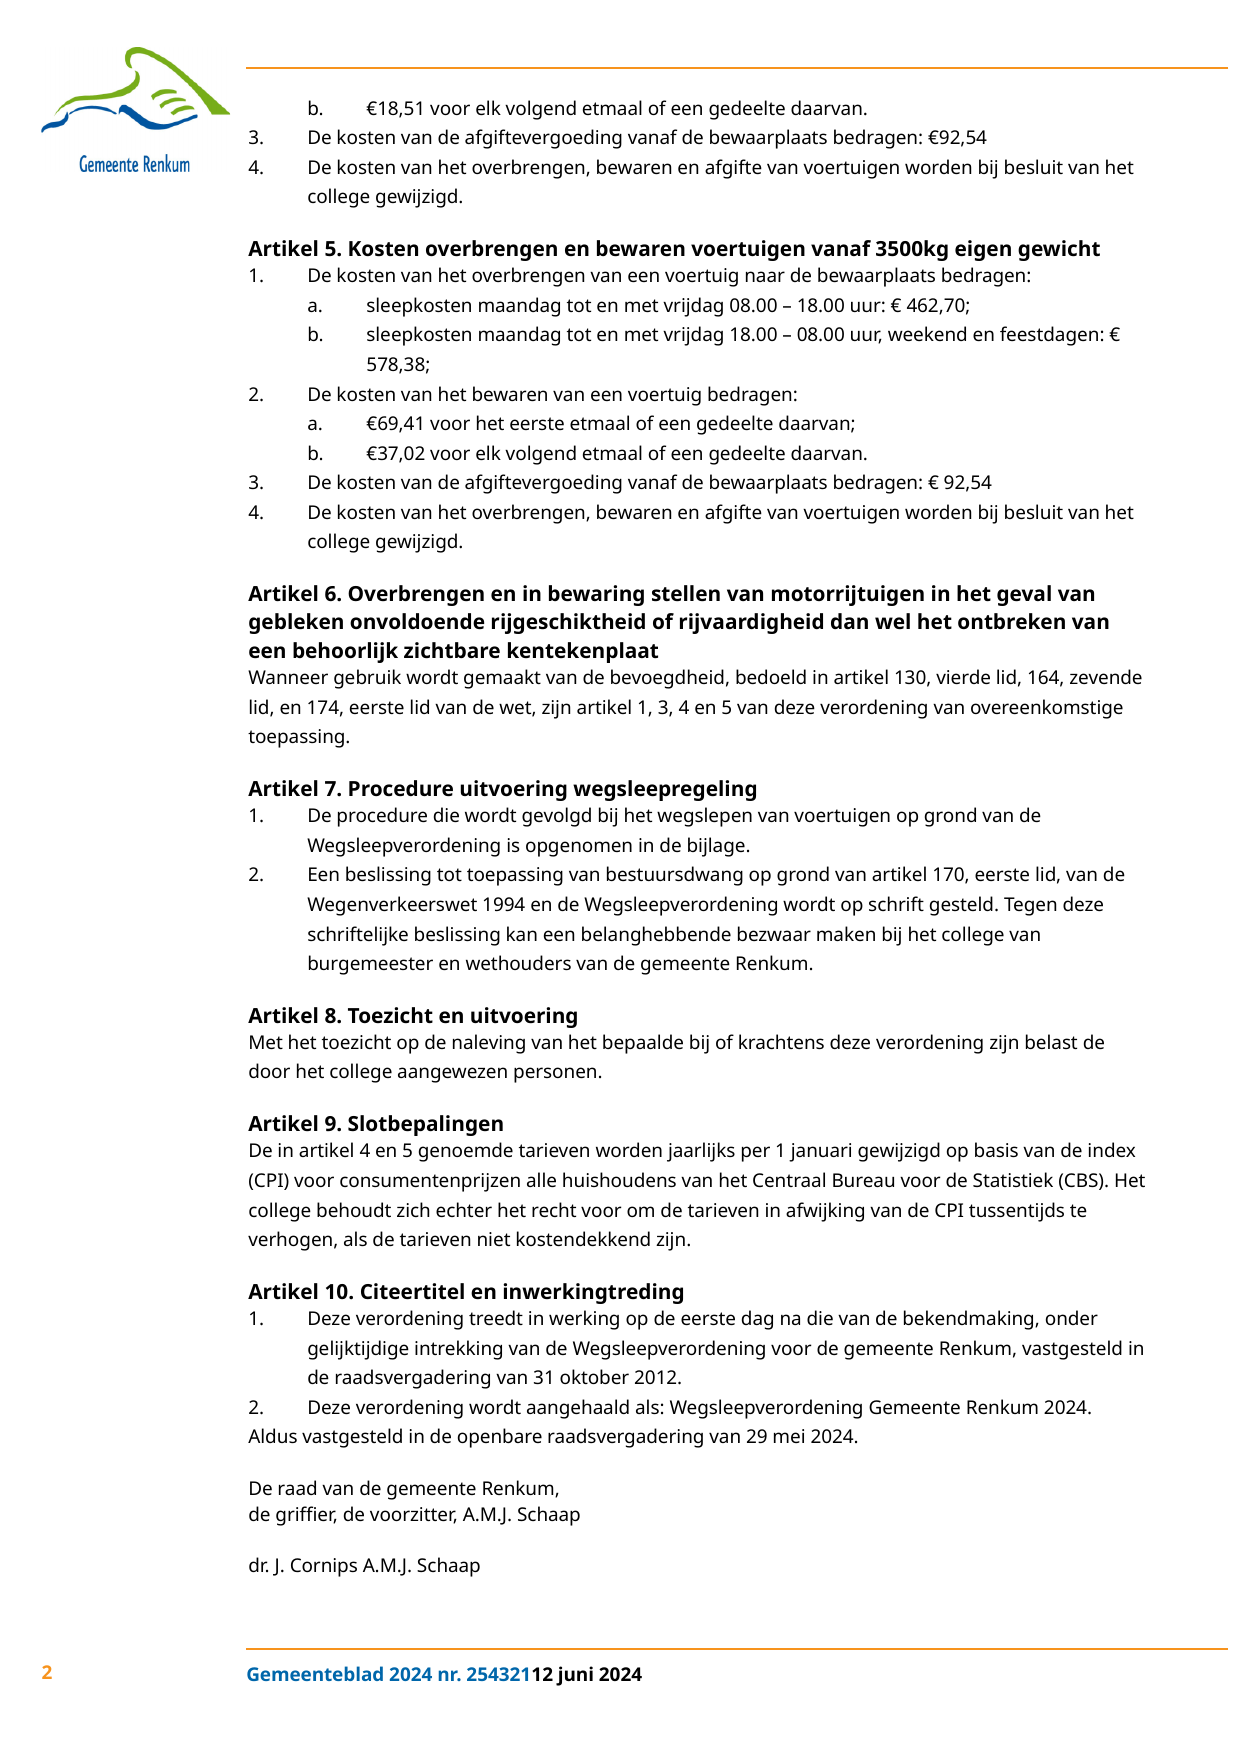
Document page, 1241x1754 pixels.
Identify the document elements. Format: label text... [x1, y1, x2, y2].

text dr. J. Cornips A.M.J. Schaap [248, 1552, 1152, 1578]
text De raad van de gemeente Renkum, [248, 1475, 1152, 1501]
text Artikel 10. Citeertitel en inwerkingtreding [248, 1277, 1152, 1305]
text Aldus vastgesteld in de openbare raadsvergadering van 29 mei 2024. [248, 1423, 1152, 1449]
list De kosten van het overbrengen, bewaren en afgifte van voertuigen worden bij besluit van het college gewijzigd. [248, 499, 1152, 554]
list De kosten van het overbrengen van een voertuig naar de bewaarplaats bedragen: [248, 262, 1152, 288]
list €37,02 voor elk volgend etmaal of een gedeelte daarvan. [307, 440, 1152, 466]
text Artikel 8. Toezicht en uitvoering [248, 1001, 1152, 1029]
text Wanneer gebruik wordt gemaakt van de bevoegdheid, bedoeld in artikel 130, vierde lid, 164, zevende lid, en 174, eerste lid van de wet, zijn artikel 1, 3, 4 en 5 van deze verordening van overeenkomstige toepassing. [248, 664, 1152, 749]
text Artikel 6. Overbrengen en in bewaring stellen van motorrijtuigen in het geval van gebleken onvoldoende rijgeschiktheid of rijvaardigheid dan wel het ontbreken van een behoorlijk zichtbare kentekenplaat [248, 579, 1152, 664]
text De in artikel 4 en 5 genoemde tarieven worden jaarlijks per 1 januari gewijzigd op basis van de index (CPI) voor consumentenprijzen alle huishoudens van het Centraal Bureau voor de Statistiek (CBS). Het college behoudt zich echter het recht voor om de tarieven in afwijking van de CPI tussentijds te verhogen, als de tarieven niet kostendekkend zijn. [248, 1138, 1152, 1252]
text Artikel 9. Slotbepalingen [248, 1109, 1152, 1138]
text Met het toezicht op de naleving van het bepaalde bij of krachtens deze verordening zijn belast de door het college aangewezen personen. [248, 1029, 1152, 1084]
list Een beslissing tot toepassing van bestuursdwang op grond van artikel 170, eerste lid, van de Wegenverkeerswet 1994 en de Wegsleepverordening wordt op schrift gesteld. Tegen deze schriftelijke beslissing kan een belanghebbende bezwaar maken bij het college van burgemeester en wethouders van de gemeente Renkum. [248, 862, 1152, 976]
list De kosten van de afgiftevergoeding vanaf de bewaarplaats bedragen: € 92,54 [248, 469, 1152, 495]
list €69,41 voor het eerste etmaal of een gedeelte daarvan; [307, 410, 1152, 436]
list €18,51 voor elk volgend etmaal of een gedeelte daarvan. [307, 95, 1152, 121]
picture [41, 47, 231, 172]
list De kosten van het bewaren van een voertuig bedragen: [248, 381, 1152, 406]
list De procedure die wordt gevolgd bij het wegslepen van voertuigen op grond van de Wegsleepverordening is opgenomen in de bijlage. [248, 802, 1152, 858]
list sleepkosten maandag tot en met vrijdag 08.00 – 18.00 uur: € 462,70; [307, 292, 1152, 318]
list De kosten van de afgiftevergoeding vanaf de bewaarplaats bedragen: €92,54 [248, 124, 1152, 150]
text de griffier, de voorzitter, A.M.J. Schaap [248, 1501, 1152, 1526]
list Deze verordening wordt aangehaald als: Wegsleepverordening Gemeente Renkum 2024. [248, 1394, 1152, 1420]
list De kosten van het overbrengen, bewaren en afgifte van voertuigen worden bij besluit van het college gewijzigd. [248, 154, 1152, 209]
list sleepkosten maandag tot en met vrijdag 18.00 – 08.00 uur, weekend en feestdagen: € 578,38; [307, 322, 1152, 377]
text Artikel 7. Procedure uitvoering wegsleepregeling [248, 774, 1152, 802]
text Artikel 5. Kosten overbrengen en bewaren voertuigen vanaf 3500kg eigen gewicht [248, 234, 1152, 262]
list Deze verordening treedt in werking op de eerste dag na die van de bekendmaking, onder gelijktijdige intrekking van de Wegsleepverordening voor de gemeente Renkum, vastgesteld in de raadsvergadering van 31 oktober 2012. [248, 1305, 1152, 1390]
